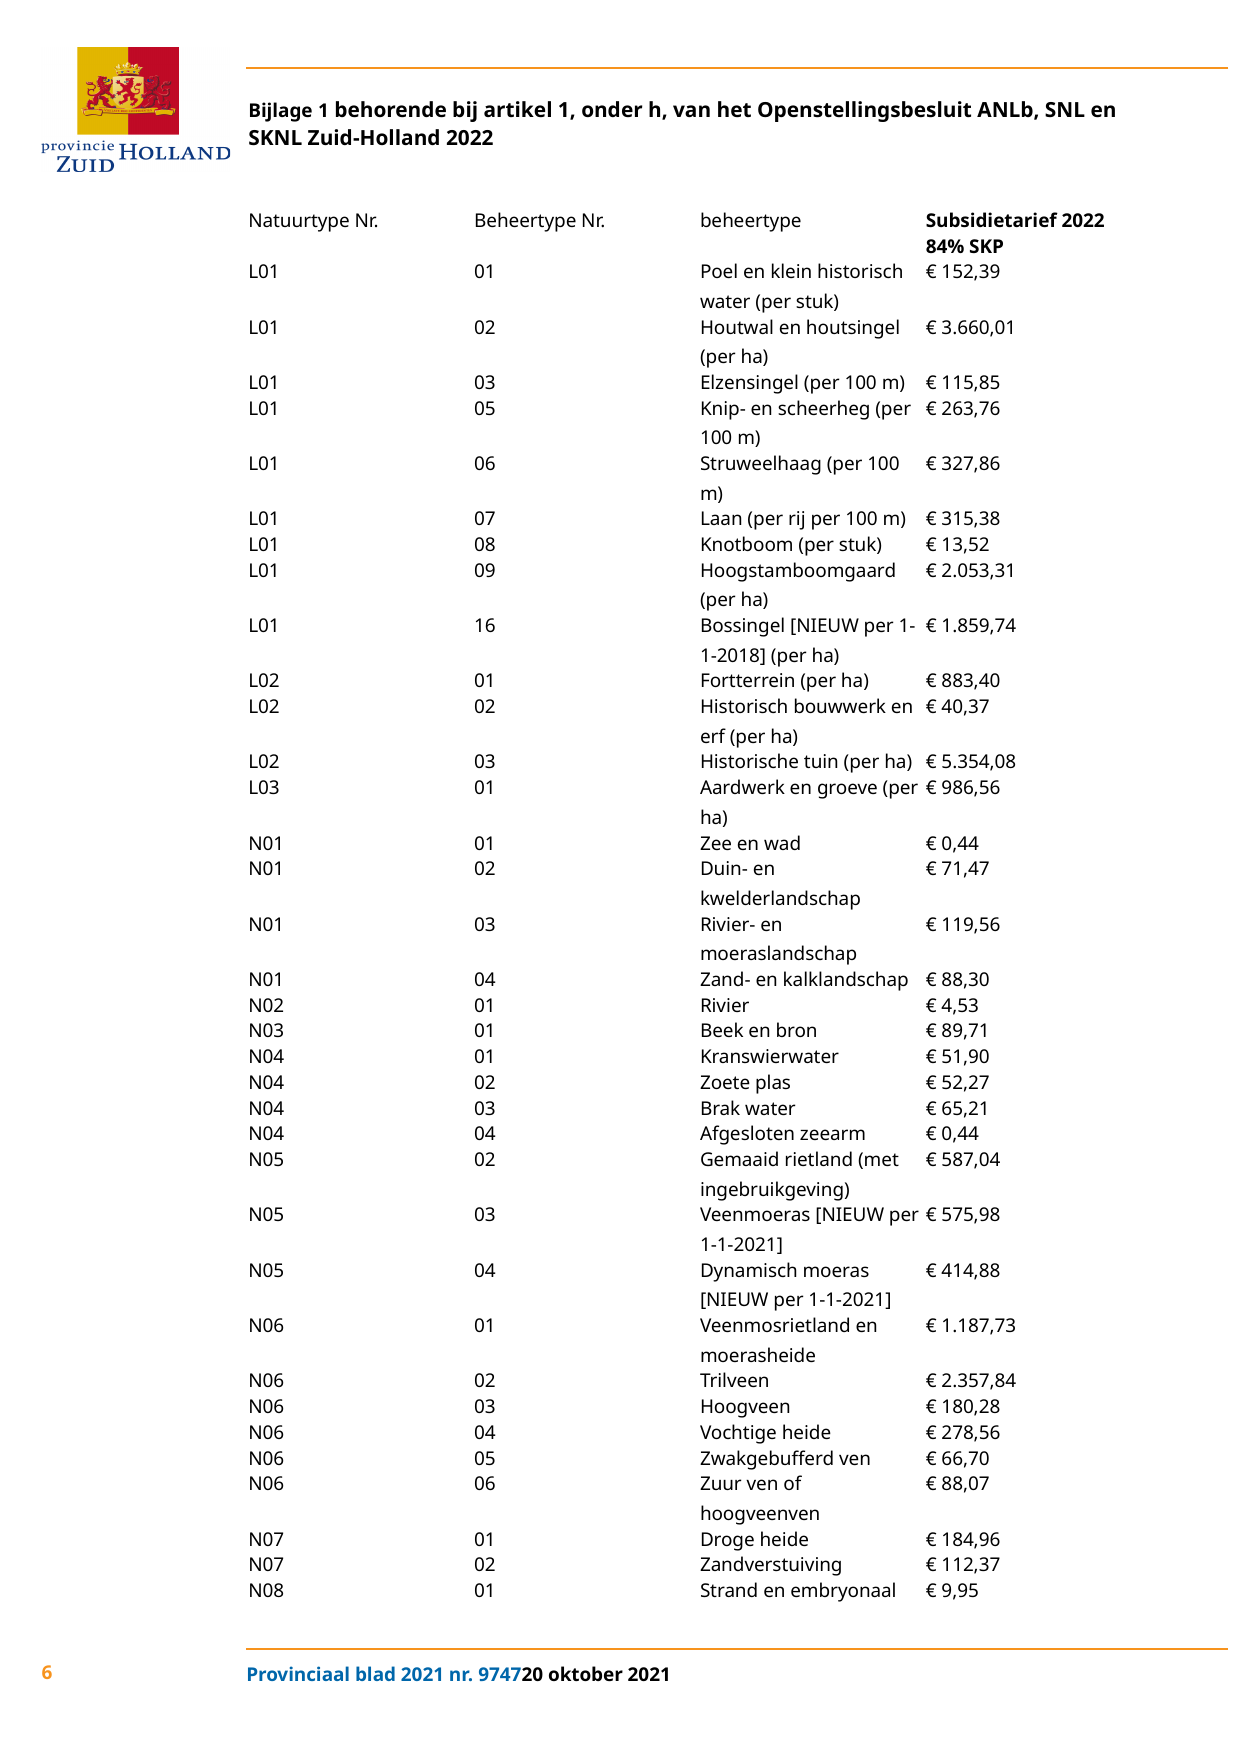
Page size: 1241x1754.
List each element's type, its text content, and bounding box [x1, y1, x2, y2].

table_cell N06 [248, 1419, 474, 1445]
table_cell L02 [248, 668, 474, 693]
table_cell N03 [248, 1018, 474, 1043]
table_cell 01 [474, 668, 700, 693]
table_cell N06 [248, 1393, 474, 1419]
table_cell L01 [248, 369, 474, 395]
table_cell Dynamisch moeras [NIEUW per 1-1-2021] [700, 1257, 926, 1312]
table_cell 01 [474, 259, 700, 314]
table_cell 01 [474, 1018, 700, 1043]
table_cell 01 [474, 1312, 700, 1367]
table_cell Houtwal en houtsingel (per ha) [700, 314, 926, 369]
table_cell L01 [248, 506, 474, 531]
table_cell N04 [248, 1043, 474, 1069]
table_cell Laan (per rij per 100 m) [700, 506, 926, 531]
table_cell L01 [248, 557, 474, 612]
table_cell L01 [248, 531, 474, 557]
table_cell 01 [474, 830, 700, 856]
table_cell 03 [474, 1393, 700, 1419]
table_cell 02 [474, 856, 700, 911]
table_cell Natuurtype Nr. [248, 207, 474, 233]
table_cell 06 [474, 1470, 700, 1526]
table_cell N04 [248, 1095, 474, 1121]
table_cell Strand en embryonaal [700, 1577, 926, 1603]
table_header [474, 181, 700, 207]
table_cell N06 [248, 1312, 474, 1367]
table_cell € 4,53 [926, 992, 1152, 1018]
table_cell 01 [474, 775, 700, 830]
table_cell 03 [474, 749, 700, 774]
table_cell 05 [474, 395, 700, 450]
table_cell 03 [474, 911, 700, 966]
table_cell Zandverstuiving [700, 1551, 926, 1577]
table_cell 04 [474, 1121, 700, 1146]
table_cell N06 [248, 1470, 474, 1526]
table_cell € 263,76 [926, 395, 1152, 450]
table_cell Hoogstamboomgaard (per ha) [700, 557, 926, 612]
table_cell € 115,85 [926, 369, 1152, 395]
table_cell Bossingel [NIEUW per 1-1-2018] (per ha) [700, 613, 926, 668]
table_cell € 575,98 [926, 1202, 1152, 1257]
table_cell 02 [474, 1551, 700, 1577]
table_cell N06 [248, 1368, 474, 1393]
table_cell Beheertype Nr. [474, 207, 700, 233]
table_cell € 88,07 [926, 1470, 1152, 1526]
table_cell 05 [474, 1445, 700, 1470]
table_cell € 184,96 [926, 1526, 1152, 1551]
table_cell N05 [248, 1202, 474, 1257]
table_cell € 315,38 [926, 506, 1152, 531]
table_cell 02 [474, 1368, 700, 1393]
table_cell [248, 233, 474, 259]
table_cell N08 [248, 1577, 474, 1603]
table_cell € 2.053,31 [926, 557, 1152, 612]
table_cell Gemaaid rietland (met ingebruikgeving) [700, 1146, 926, 1202]
table_cell € 883,40 [926, 668, 1152, 693]
table_cell € 66,70 [926, 1445, 1152, 1470]
table_cell Poel en klein historisch water (per stuk) [700, 259, 926, 314]
table_cell 01 [474, 1043, 700, 1069]
table_cell N05 [248, 1146, 474, 1202]
table_cell Rivier [700, 992, 926, 1018]
table_cell 84% SKP [926, 233, 1152, 259]
table_cell [474, 233, 700, 259]
table_cell Fortterrein (per ha) [700, 668, 926, 693]
table_cell € 119,56 [926, 911, 1152, 966]
table_cell Historische tuin (per ha) [700, 749, 926, 774]
table_cell € 0,44 [926, 830, 1152, 856]
table_cell € 1.187,73 [926, 1312, 1152, 1367]
table_cell L01 [248, 613, 474, 668]
table_cell N07 [248, 1526, 474, 1551]
table_cell Elzensingel (per 100 m) [700, 369, 926, 395]
table_cell 02 [474, 1146, 700, 1202]
table_cell Rivier- en moeraslandschap [700, 911, 926, 966]
table_cell Zoete plas [700, 1069, 926, 1095]
picture [41, 47, 231, 172]
table_cell € 0,44 [926, 1121, 1152, 1146]
table_cell L03 [248, 775, 474, 830]
table_cell 03 [474, 1095, 700, 1121]
table_cell L02 [248, 749, 474, 774]
table_cell Brak water [700, 1095, 926, 1121]
table_cell € 88,30 [926, 966, 1152, 992]
table_header [926, 181, 1152, 207]
table_cell N01 [248, 911, 474, 966]
table_cell € 1.859,74 [926, 613, 1152, 668]
table_cell Knip- en scheerheg (per 100 m) [700, 395, 926, 450]
table_cell € 65,21 [926, 1095, 1152, 1121]
table_cell 02 [474, 314, 700, 369]
table_cell € 13,52 [926, 531, 1152, 557]
table_cell 07 [474, 506, 700, 531]
table_cell 09 [474, 557, 700, 612]
table_cell N07 [248, 1551, 474, 1577]
table_cell 02 [474, 1069, 700, 1095]
table_cell Beek en bron [700, 1018, 926, 1043]
table_cell 03 [474, 369, 700, 395]
table_cell L01 [248, 314, 474, 369]
table_cell Veenmosrietland en moerasheide [700, 1312, 926, 1367]
table_cell N05 [248, 1257, 474, 1312]
table_cell Subsidietarief 2022 [926, 207, 1152, 233]
table_header [700, 181, 926, 207]
table_cell € 278,56 [926, 1419, 1152, 1445]
table_cell Droge heide [700, 1526, 926, 1551]
table_cell [700, 233, 926, 259]
table_cell Zwakgebufferd ven [700, 1445, 926, 1470]
table_cell Veenmoeras [NIEUW per 1-1-2021] [700, 1202, 926, 1257]
table_cell L01 [248, 395, 474, 450]
table_cell 08 [474, 531, 700, 557]
table_cell N06 [248, 1445, 474, 1470]
table_cell € 52,27 [926, 1069, 1152, 1095]
table_cell € 112,37 [926, 1551, 1152, 1577]
table_cell Kranswierwater [700, 1043, 926, 1069]
table_cell 04 [474, 1257, 700, 1312]
table_cell N01 [248, 830, 474, 856]
table_cell N01 [248, 966, 474, 992]
table_cell 01 [474, 992, 700, 1018]
table_cell Knotboom (per stuk) [700, 531, 926, 557]
table_cell 02 [474, 694, 700, 749]
table_cell Zand- en kalklandschap [700, 966, 926, 992]
table_cell € 2.357,84 [926, 1368, 1152, 1393]
table_cell Historisch bouwwerk en erf (per ha) [700, 694, 926, 749]
table_cell € 3.660,01 [926, 314, 1152, 369]
table_cell € 152,39 [926, 259, 1152, 314]
table_cell N01 [248, 856, 474, 911]
table_cell € 89,71 [926, 1018, 1152, 1043]
table_cell Afgesloten zeearm [700, 1121, 926, 1146]
table_cell € 40,37 [926, 694, 1152, 749]
table_cell 01 [474, 1526, 700, 1551]
table_cell € 986,56 [926, 775, 1152, 830]
table_cell beheertype [700, 207, 926, 233]
table_cell Zuur ven of hoogveenven [700, 1470, 926, 1526]
table_cell Aardwerk en groeve (per ha) [700, 775, 926, 830]
table_cell Hoogveen [700, 1393, 926, 1419]
table_cell 06 [474, 450, 700, 506]
table_cell N02 [248, 992, 474, 1018]
text Bijlage 1 behorende bij artikel 1, onder h, van het Openstellingsbesluit ANLb, SNL en SKNL Zuid-Holland 2022 [248, 95, 1152, 152]
table_cell Duin- en kwelderlandschap [700, 856, 926, 911]
table_cell € 180,28 [926, 1393, 1152, 1419]
table_cell N04 [248, 1121, 474, 1146]
table_cell 04 [474, 1419, 700, 1445]
table_cell € 5.354,08 [926, 749, 1152, 774]
table_cell 16 [474, 613, 700, 668]
table_cell 03 [474, 1202, 700, 1257]
table_cell N04 [248, 1069, 474, 1095]
table_header [248, 181, 474, 207]
table_cell Struweelhaag (per 100 m) [700, 450, 926, 506]
table_cell € 327,86 [926, 450, 1152, 506]
table_cell Trilveen [700, 1368, 926, 1393]
table_cell € 9,95 [926, 1577, 1152, 1603]
table_cell € 51,90 [926, 1043, 1152, 1069]
table_cell € 587,04 [926, 1146, 1152, 1202]
table_cell L01 [248, 450, 474, 506]
table_cell € 414,88 [926, 1257, 1152, 1312]
table_cell € 71,47 [926, 856, 1152, 911]
table_cell 01 [474, 1577, 700, 1603]
table_cell Vochtige heide [700, 1419, 926, 1445]
table_cell L02 [248, 694, 474, 749]
table_cell 04 [474, 966, 700, 992]
table_cell L01 [248, 259, 474, 314]
table_cell Zee en wad [700, 830, 926, 856]
